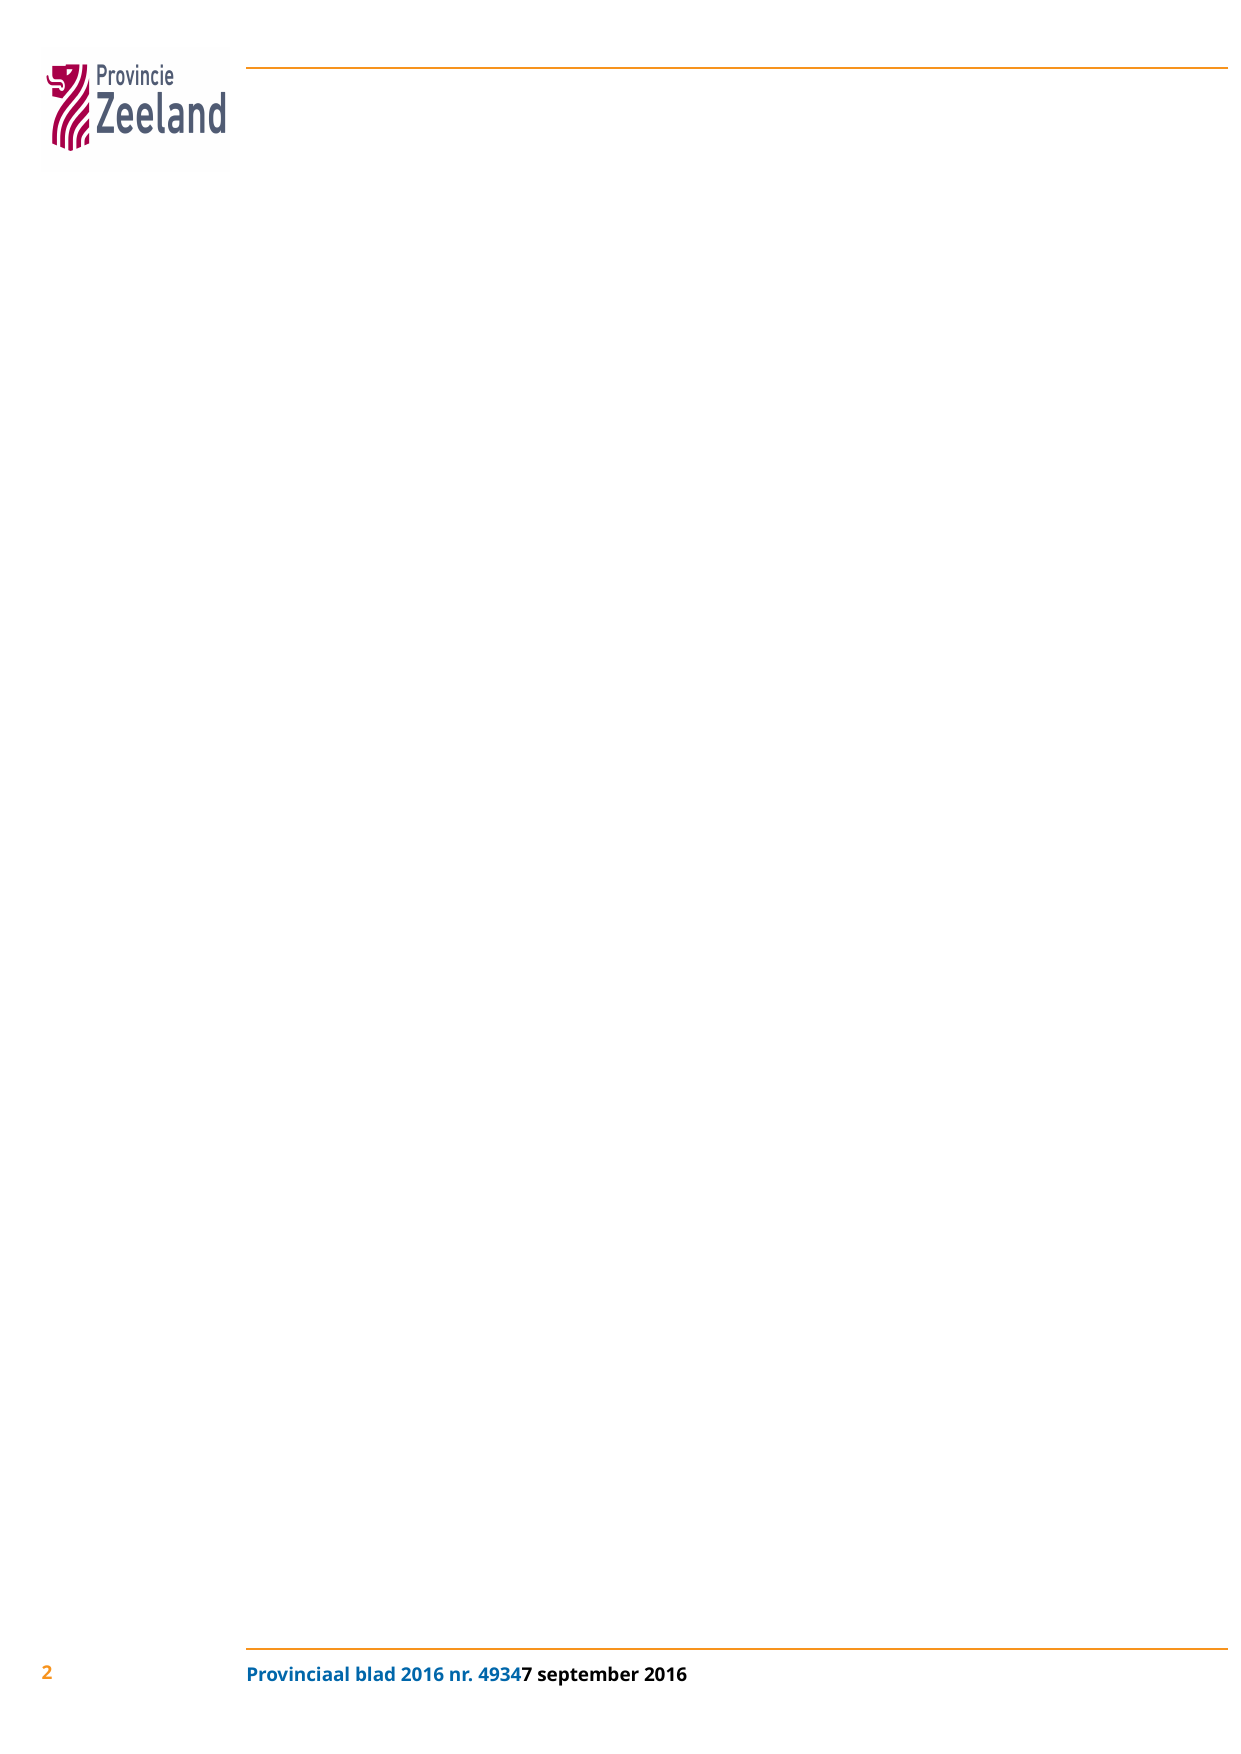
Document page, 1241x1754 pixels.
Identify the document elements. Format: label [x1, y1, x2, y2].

picture [41, 47, 231, 172]
